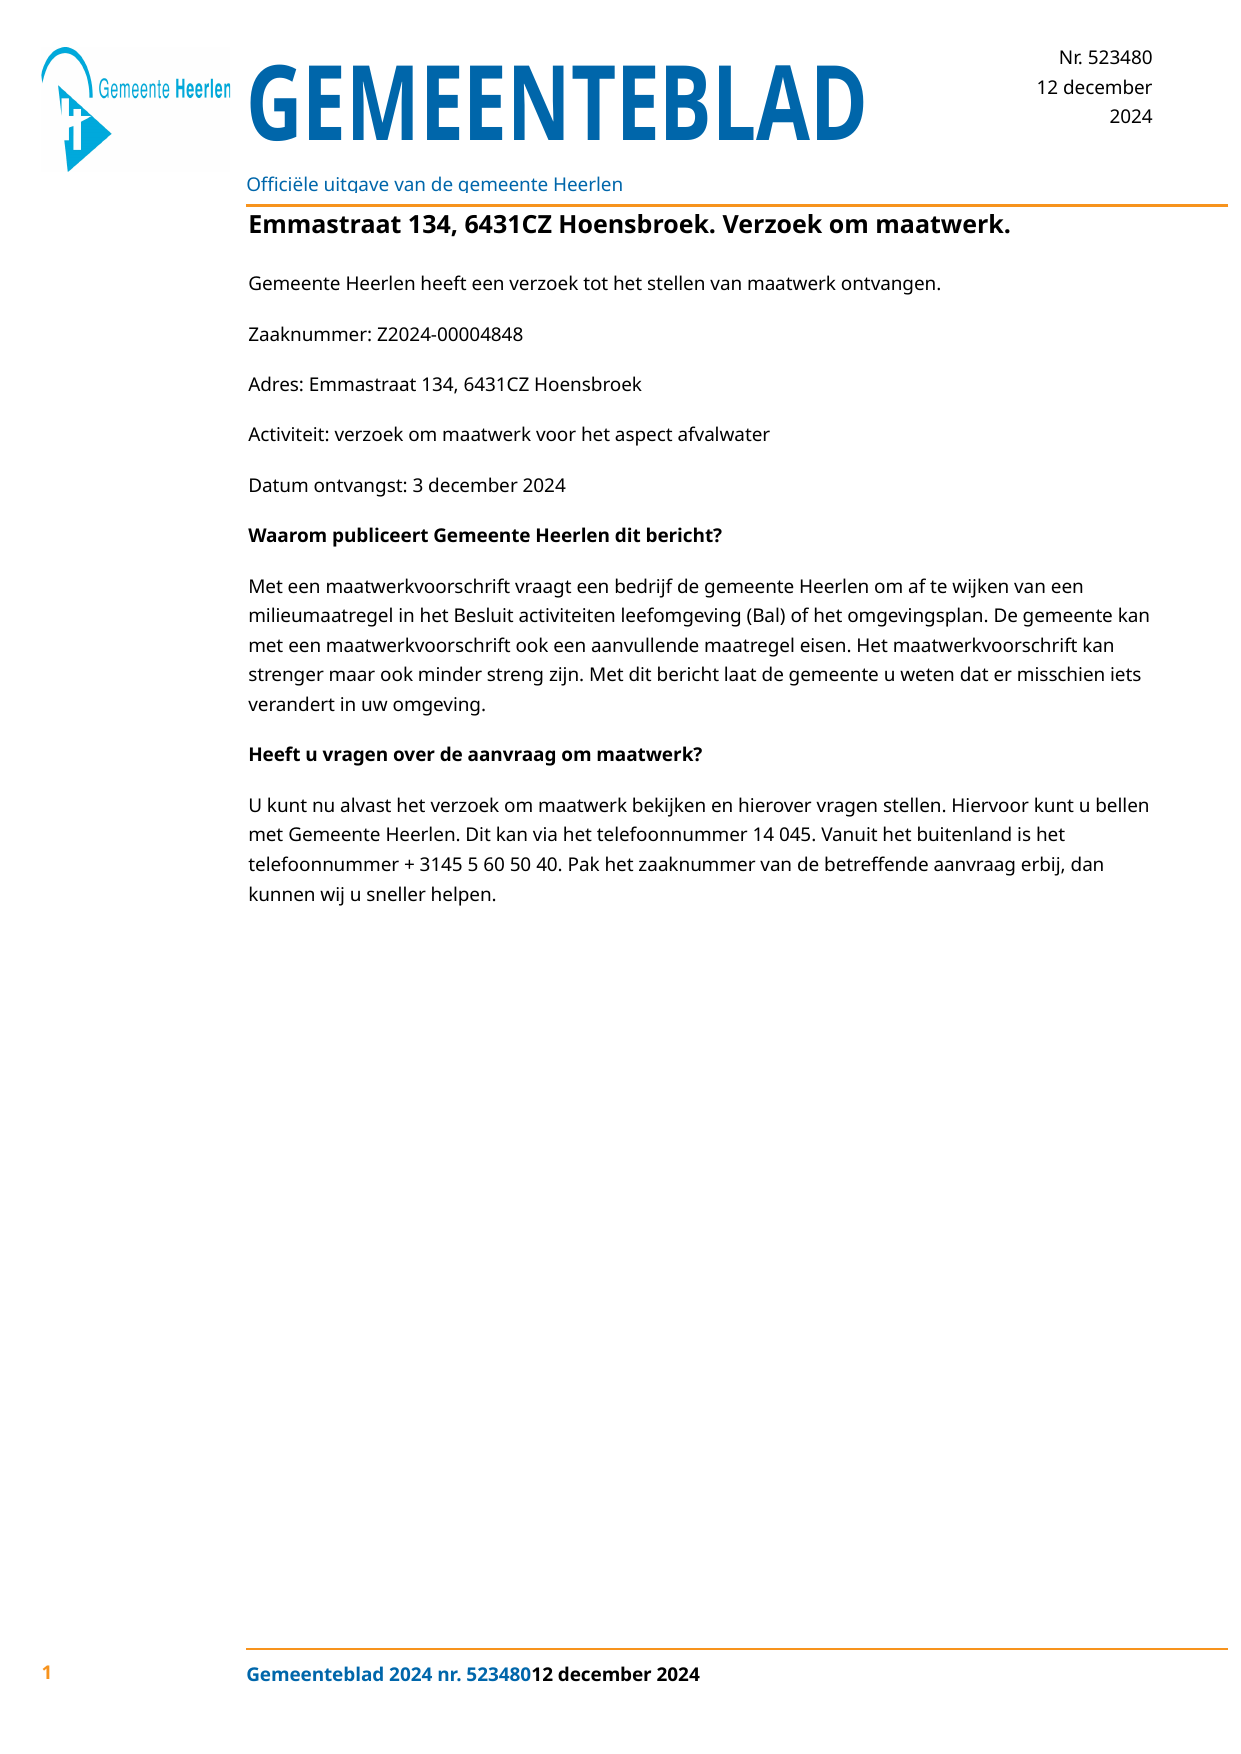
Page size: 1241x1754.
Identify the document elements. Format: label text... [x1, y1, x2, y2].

picture [41, 47, 59, 70]
text Gemeente Heerlen heeft een verzoek tot het stellen van maatwerk ontvangen. [248, 270, 1152, 296]
text Adres: Emmastraat 134, 6431CZ Hoensbroek [248, 371, 1152, 397]
text Activiteit: verzoek om maatwerk voor het aspect afvalwater [248, 422, 1152, 447]
text Zaaknummer: Z2024-00004848 [248, 321, 1152, 346]
picture [41, 47, 231, 172]
text Heeft u vragen over de aanvraag om maatwerk? [248, 742, 1152, 767]
text Met een maatwerkvoorschrift vraagt een bedrijf de gemeente Heerlen om af te wijken van een milieumaatregel in het Besluit activiteiten leefomgeving (Bal) of het omgevingsplan. De gemeente kan met een maatwerkvoorschrift ook een aanvullende maatregel eisen. Het maatwerkvoorschrift kan strenger maar ook minder streng zijn. Met dit bericht laat de gemeente u weten dat er misschien iets verandert in uw omgeving. [248, 573, 1152, 717]
text U kunt nu alvast het verzoek om maatwerk bekijken en hierover vragen stellen. Hiervoor kunt u bellen met Gemeente Heerlen. Dit kan via het telefoonnummer 14 045. Vanuit het buitenland is het telefoonnummer + 3145 5 60 50 40. Pak het zaaknummer van de betreffende aanvraag erbij, dan kunnen wij u sneller helpen. [248, 792, 1152, 906]
text Emmastraat 134, 6431CZ Hoensbroek. Verzoek om maatwerk. [248, 207, 1152, 241]
text Waarom publiceert Gemeente Heerlen dit bericht? [248, 522, 1152, 548]
text Datum ontvangst: 3 december 2024 [248, 472, 1152, 498]
